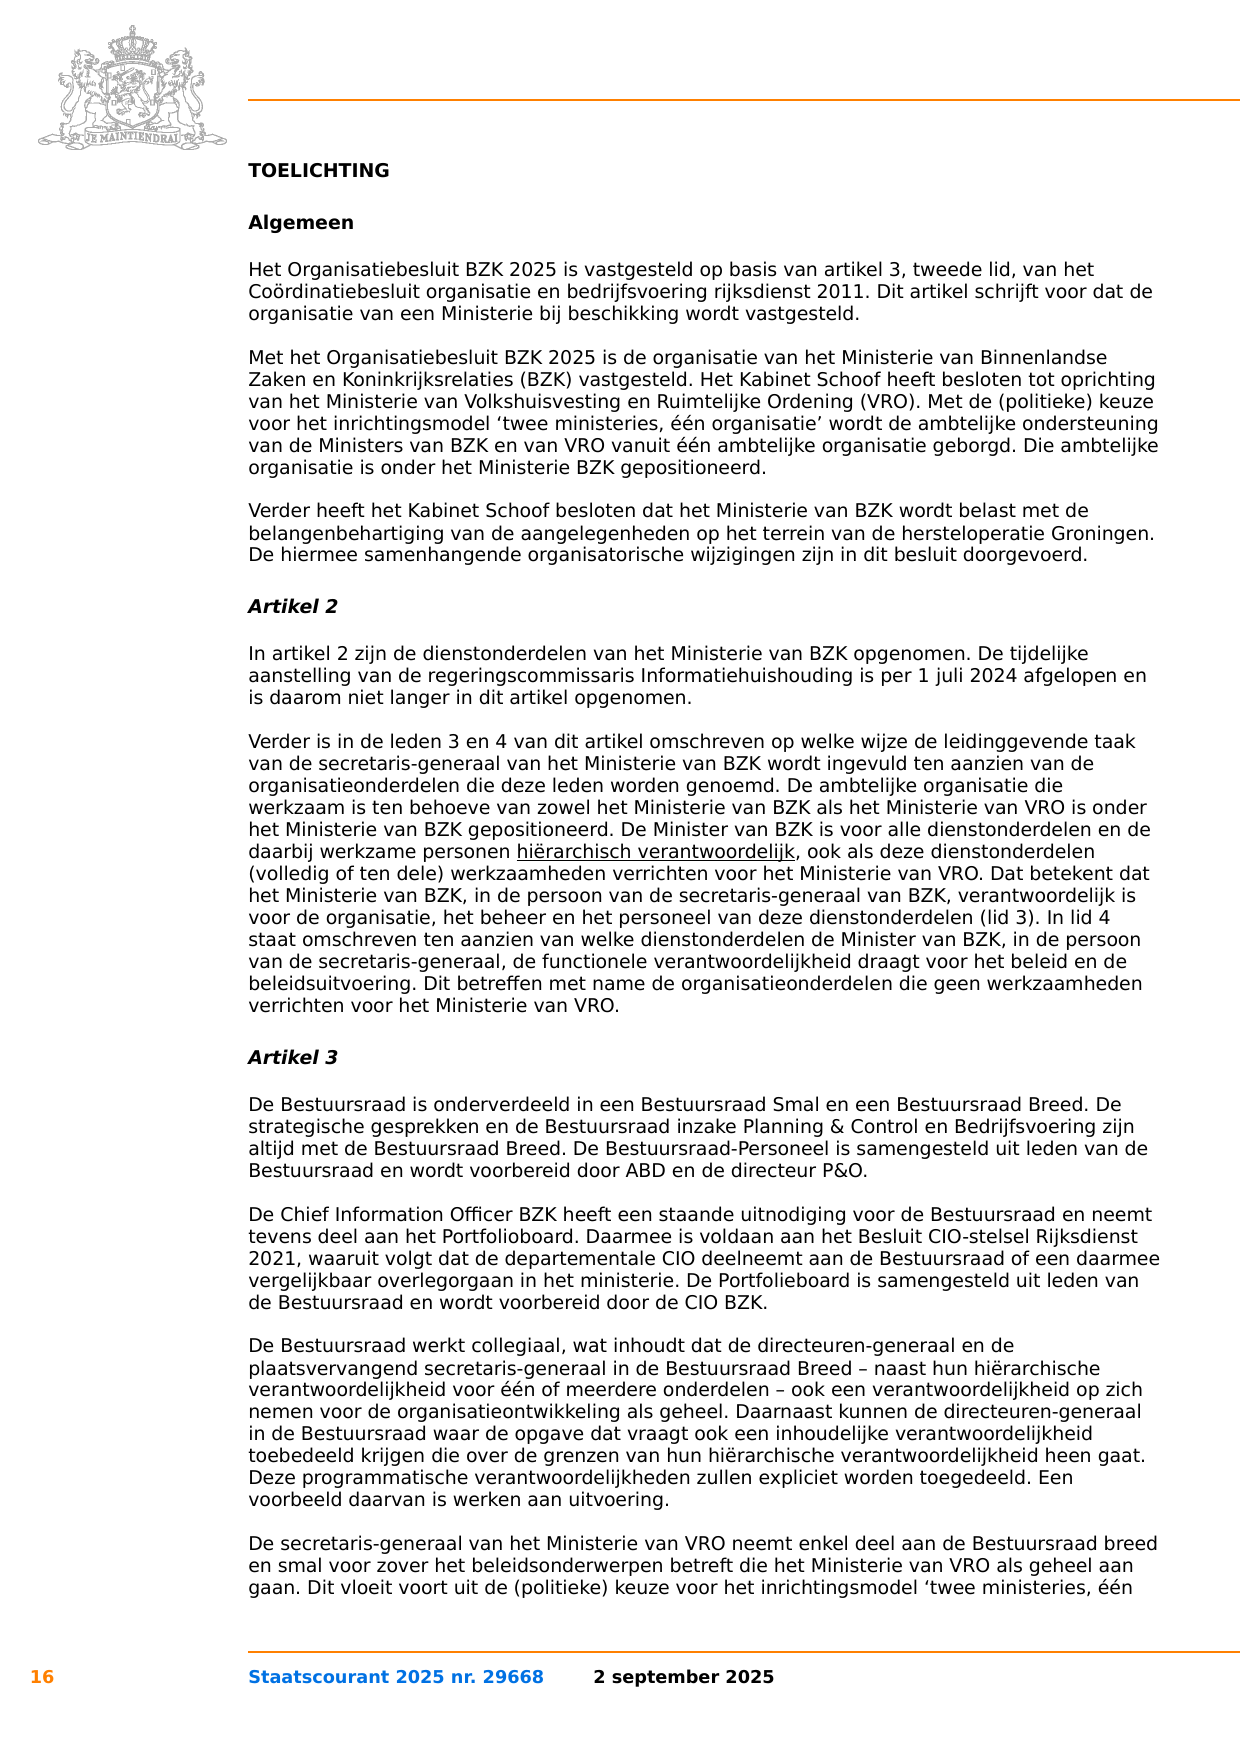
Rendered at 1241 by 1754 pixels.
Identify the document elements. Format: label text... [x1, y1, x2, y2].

subtitle Algemeen [248, 212, 1163, 234]
text Verder is in de leden 3 en 4 van dit artikel omschreven op welke wijze de leidinggevende taak van de secretaris-generaal van het Ministerie van BZK wordt ingevuld ten aanzien van de organisatieonderdelen die deze leden worden genoemd. De ambtelijke organisatie die werkzaam is ten behoeve van zowel het Ministerie van BZK als het Ministerie van VRO is onder het Ministerie van BZK gepositioneerd. De Minister van BZK is voor alle dienstonderdelen en de daarbij werkzame personen hiërarchisch verantwoordelijk, ook als deze dienstonderdelen (volledig of ten dele) werkzaamheden verrichten voor het Ministerie van VRO. Dat betekent dat het Ministerie van BZK, in de persoon van de secretaris-generaal van BZK, verantwoordelijk is voor de organisatie, het beheer en het personeel van deze dienstonderdelen (lid 3). In lid 4 staat omschreven ten aanzien van welke dienstonderdelen de Minister van BZK, in de persoon van de secretaris-generaal, de functionele verantwoordelijkheid draagt voor het beleid en de beleidsuitvoering. Dit betreffen met name de organisatieonderdelen die geen werkzaamheden verrichten voor het Ministerie van VRO. [248, 731, 1163, 1017]
text De Chief Information Officer BZK heeft een staande uitnodiging voor de Bestuursraad en neemt tevens deel aan het Portfolioboard. Daarmee is voldaan aan het Besluit CIO-stelsel Rijksdienst 2021, waaruit volgt dat de departementale CIO deelneemt aan de Bestuursraad of een daarmee vergelijkbaar overlegorgaan in het ministerie. De Portfolieboard is samengesteld uit leden van de Bestuursraad en wordt voorbereid door de CIO BZK. [248, 1204, 1163, 1313]
text Het Organisatiebesluit BZK 2025 is vastgesteld op basis van artikel 3, tweede lid, van het Coördinatiebesluit organisatie en bedrijfsvoering rijksdienst 2011. Dit artikel schrijft voor dat de organisatie van een Ministerie bij beschikking wordt vastgesteld. [248, 259, 1163, 325]
subtitle Artikel 3 [248, 1047, 1163, 1069]
text De secretaris-generaal van het Ministerie van VRO neemt enkel deel aan de Bestuursraad breed en smal voor zover het beleidsonderwerpen betreft die het Ministerie van VRO als geheel aan gaan. Dit vloeit voort uit de (politieke) keuze voor het inrichtingsmodel ‘twee ministeries, één [248, 1533, 1163, 1599]
subtitle Artikel 2 [248, 596, 1163, 618]
text Verder heeft het Kabinet Schoof besloten dat het Ministerie van BZK wordt belast met de belangenbehartiging van de aangelegenheden op het terrein van de hersteloperatie Groningen. De hiermee samenhangende organisatorische wijzigingen zijn in dit besluit doorgevoerd. [248, 500, 1163, 566]
text De Bestuursraad werkt collegiaal, wat inhoudt dat de directeuren-generaal en de plaatsvervangend secretaris-generaal in de Bestuursraad Breed – naast hun hiërarchische verantwoordelijkheid voor één of meerdere onderdelen – ook een verantwoordelijkheid op zich nemen voor de organisatieontwikkeling als geheel. Daarnaast kunnen de directeuren-generaal in de Bestuursraad waar de opgave dat vraagt ook een inhoudelijke verantwoordelijkheid toebedeeld krijgen die over de grenzen van hun hiërarchische verantwoordelijkheid heen gaat. Deze programmatische verantwoordelijkheden zullen expliciet worden toegedeeld. Een voorbeeld daarvan is werken aan uitvoering. [248, 1335, 1163, 1511]
picture [38, 25, 227, 150]
text In artikel 2 zijn de dienstonderdelen van het Ministerie van BZK opgenomen. De tijdelijke aanstelling van de regeringscommissaris Informatiehuishouding is per 1 juli 2024 afgelopen en is daarom niet langer in dit artikel opgenomen. [248, 643, 1163, 709]
text Met het Organisatiebesluit BZK 2025 is de organisatie van het Ministerie van Binnenlandse Zaken en Koninkrijksrelaties (BZK) vastgesteld. Het Kabinet Schoof heeft besloten tot oprichting van het Ministerie van Volkshuisvesting en Ruimtelijke Ordening (VRO). Met de (politieke) keuze voor het inrichtingsmodel ‘twee ministeries, één organisatie’ wordt de ambtelijke ondersteuning van de Ministers van BZK en van VRO vanuit één ambtelijke organisatie geborgd. Die ambtelijke organisatie is onder het Ministerie BZK gepositioneerd. [248, 347, 1163, 478]
text De Bestuursraad is onderverdeeld in een Bestuursraad Smal en een Bestuursraad Breed. De strategische gesprekken en de Bestuursraad inzake Planning & Control en Bedrijfsvoering zijn altijd met de Bestuursraad Breed. De Bestuursraad-Personeel is samengesteld uit leden van de Bestuursraad en wordt voorbereid door ABD en de directeur P&O. [248, 1094, 1163, 1182]
subtitle TOELICHTING [248, 160, 1163, 182]
